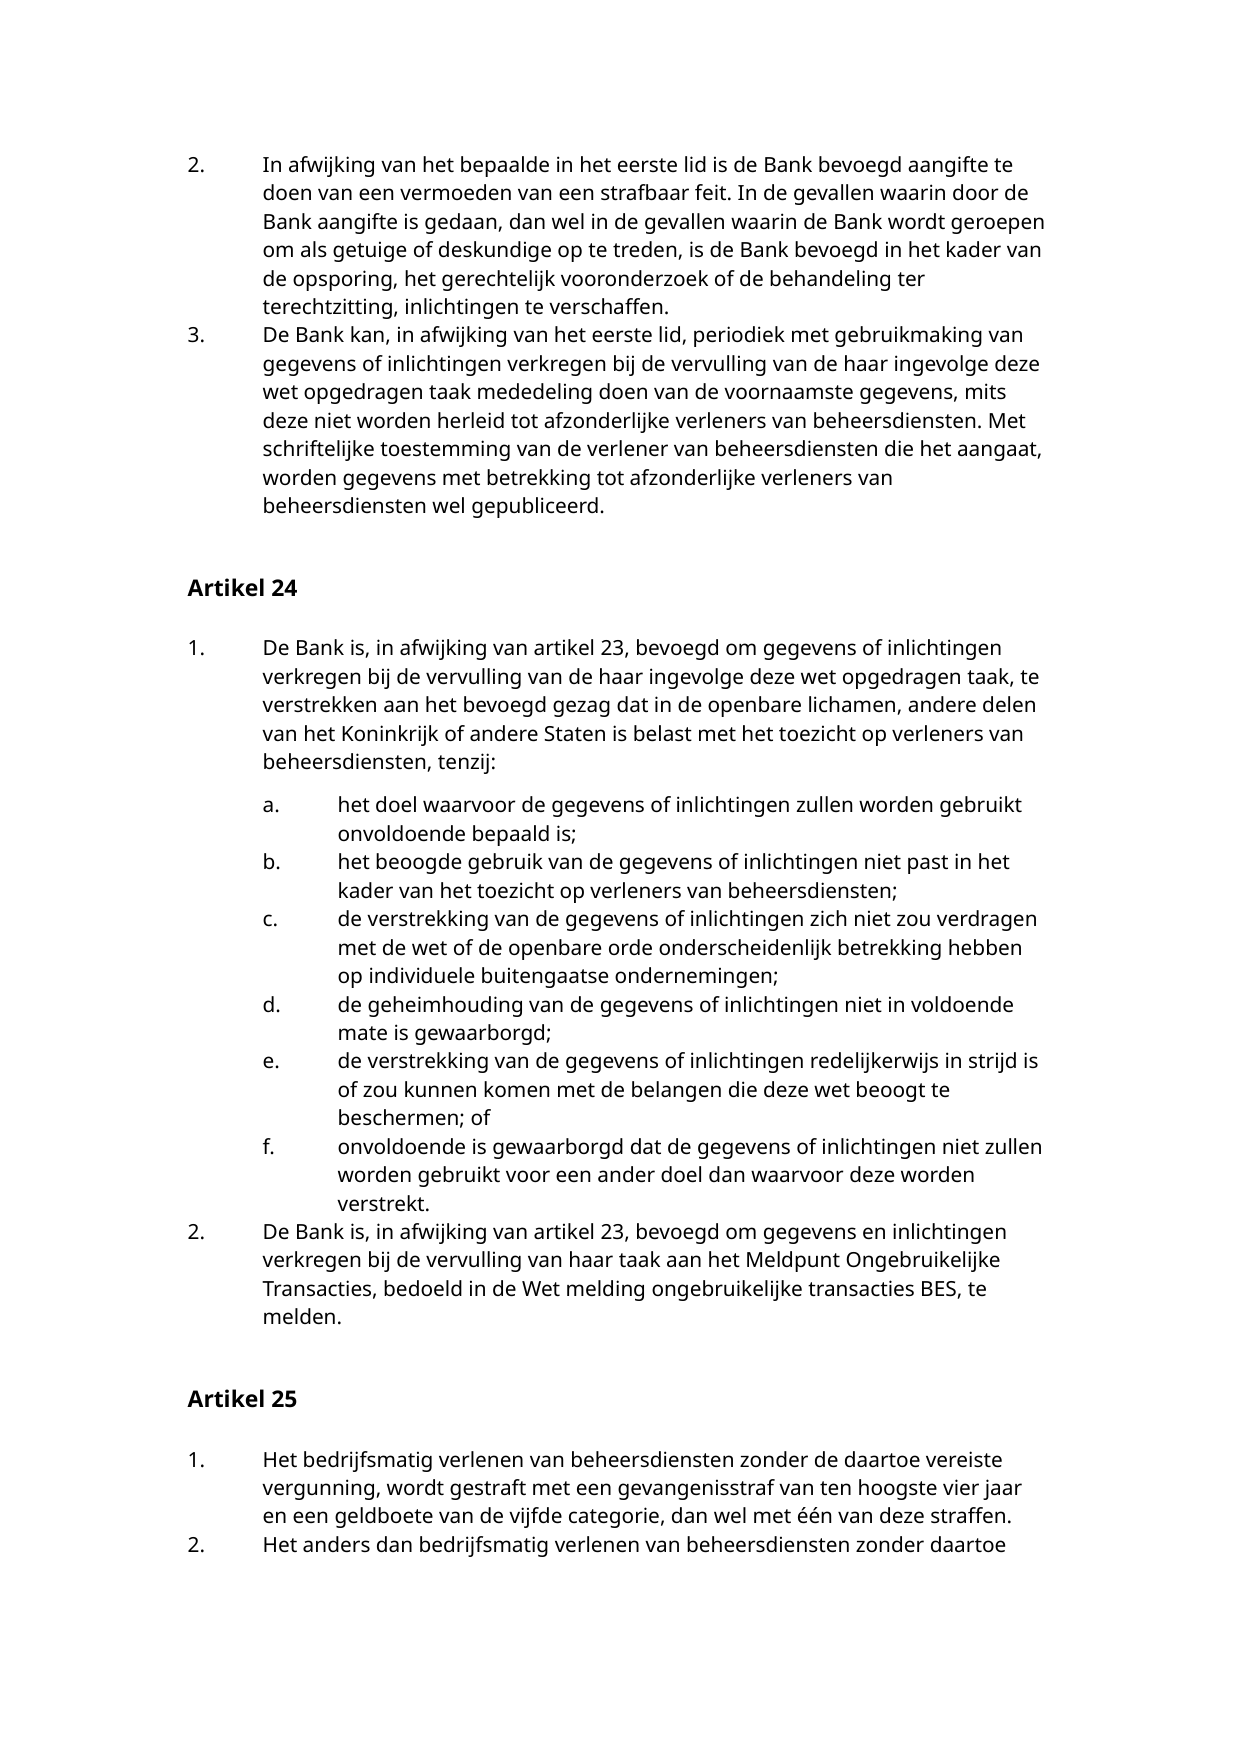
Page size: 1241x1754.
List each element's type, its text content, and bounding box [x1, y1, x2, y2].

list de verstrekking van de gegevens of inlichtingen redelijkerwijs in strijd is of zou kunnen komen met de belangen die deze wet beoogt te beschermen; of [262, 1047, 1053, 1132]
list Het anders dan bedrijfsmatig verlenen van beheersdiensten zonder daartoe [187, 1530, 1053, 1558]
list Het bedrijfsmatig verlenen van beheersdiensten zonder de daartoe vereiste vergunning, wordt gestraft met een gevangenisstraf van ten hoogste vier jaar en een geldboete van de vijfde categorie, dan wel met één van deze straffen. [187, 1445, 1053, 1530]
subtitle Artikel 24 [187, 572, 1053, 603]
list de geheimhouding van de gegevens of inlichtingen niet in voldoende mate is gewaarborgd; [262, 990, 1053, 1047]
list In afwijking van het bepaalde in het eerste lid is de Bank bevoegd aangifte te doen van een vermoeden van een strafbaar feit. In de gevallen waarin door de Bank aangifte is gedaan, dan wel in de gevallen waarin de Bank wordt geroepen om als getuige of deskundige op te treden, is de Bank bevoegd in het kader van de opsporing, het gerechtelijk vooronderzoek of de behandeling ter terechtzitting, inlichtingen te verschaffen. [187, 150, 1053, 321]
list De Bank kan, in afwijking van het eerste lid, periodiek met gebruikmaking van gegevens of inlichtingen verkregen bij de vervulling van de haar ingevolge deze wet opgedragen taak mededeling doen van de voornaamste gegevens, mits deze niet worden herleid tot afzonderlijke verleners van beheersdiensten. Met schriftelijke toestemming van de verlener van beheersdiensten die het aangaat, worden gegevens met betrekking tot afzonderlijke verleners van beheersdiensten wel gepubliceerd. [187, 321, 1053, 520]
list De Bank is, in afwijking van artikel 23, bevoegd om gegevens of inlichtingen verkregen bij de vervulling van de haar ingevolge deze wet opgedragen taak, te verstrekken aan het bevoegd gezag dat in de openbare lichamen, andere delen van het Koninkrijk of andere Staten is belast met het toezicht op verleners van beheersdiensten, tenzij: [187, 633, 1053, 776]
list De Bank is, in afwijking van artikel 23, bevoegd om gegevens en inlichtingen verkregen bij de vervulling van haar taak aan het Meldpunt Ongebruikelijke Transacties, bedoeld in de Wet melding ongebruikelijke transacties BES, te melden. [187, 1217, 1053, 1331]
list het beoogde gebruik van de gegevens of inlichtingen niet past in het kader van het toezicht op verleners van beheersdiensten; [262, 847, 1053, 904]
list onvoldoende is gewaarborgd dat de gegevens of inlichtingen niet zullen worden gebruikt voor een ander doel dan waarvoor deze worden verstrekt. [262, 1132, 1053, 1217]
list het doel waarvoor de gegevens of inlichtingen zullen worden gebruikt onvoldoende bepaald is; [262, 791, 1053, 847]
subtitle Artikel 25 [187, 1383, 1053, 1415]
list de verstrekking van de gegevens of inlichtingen zich niet zou verdragen met de wet of de openbare orde onderscheidenlijk betrekking hebben op individuele buitengaatse ondernemingen; [262, 904, 1053, 990]
